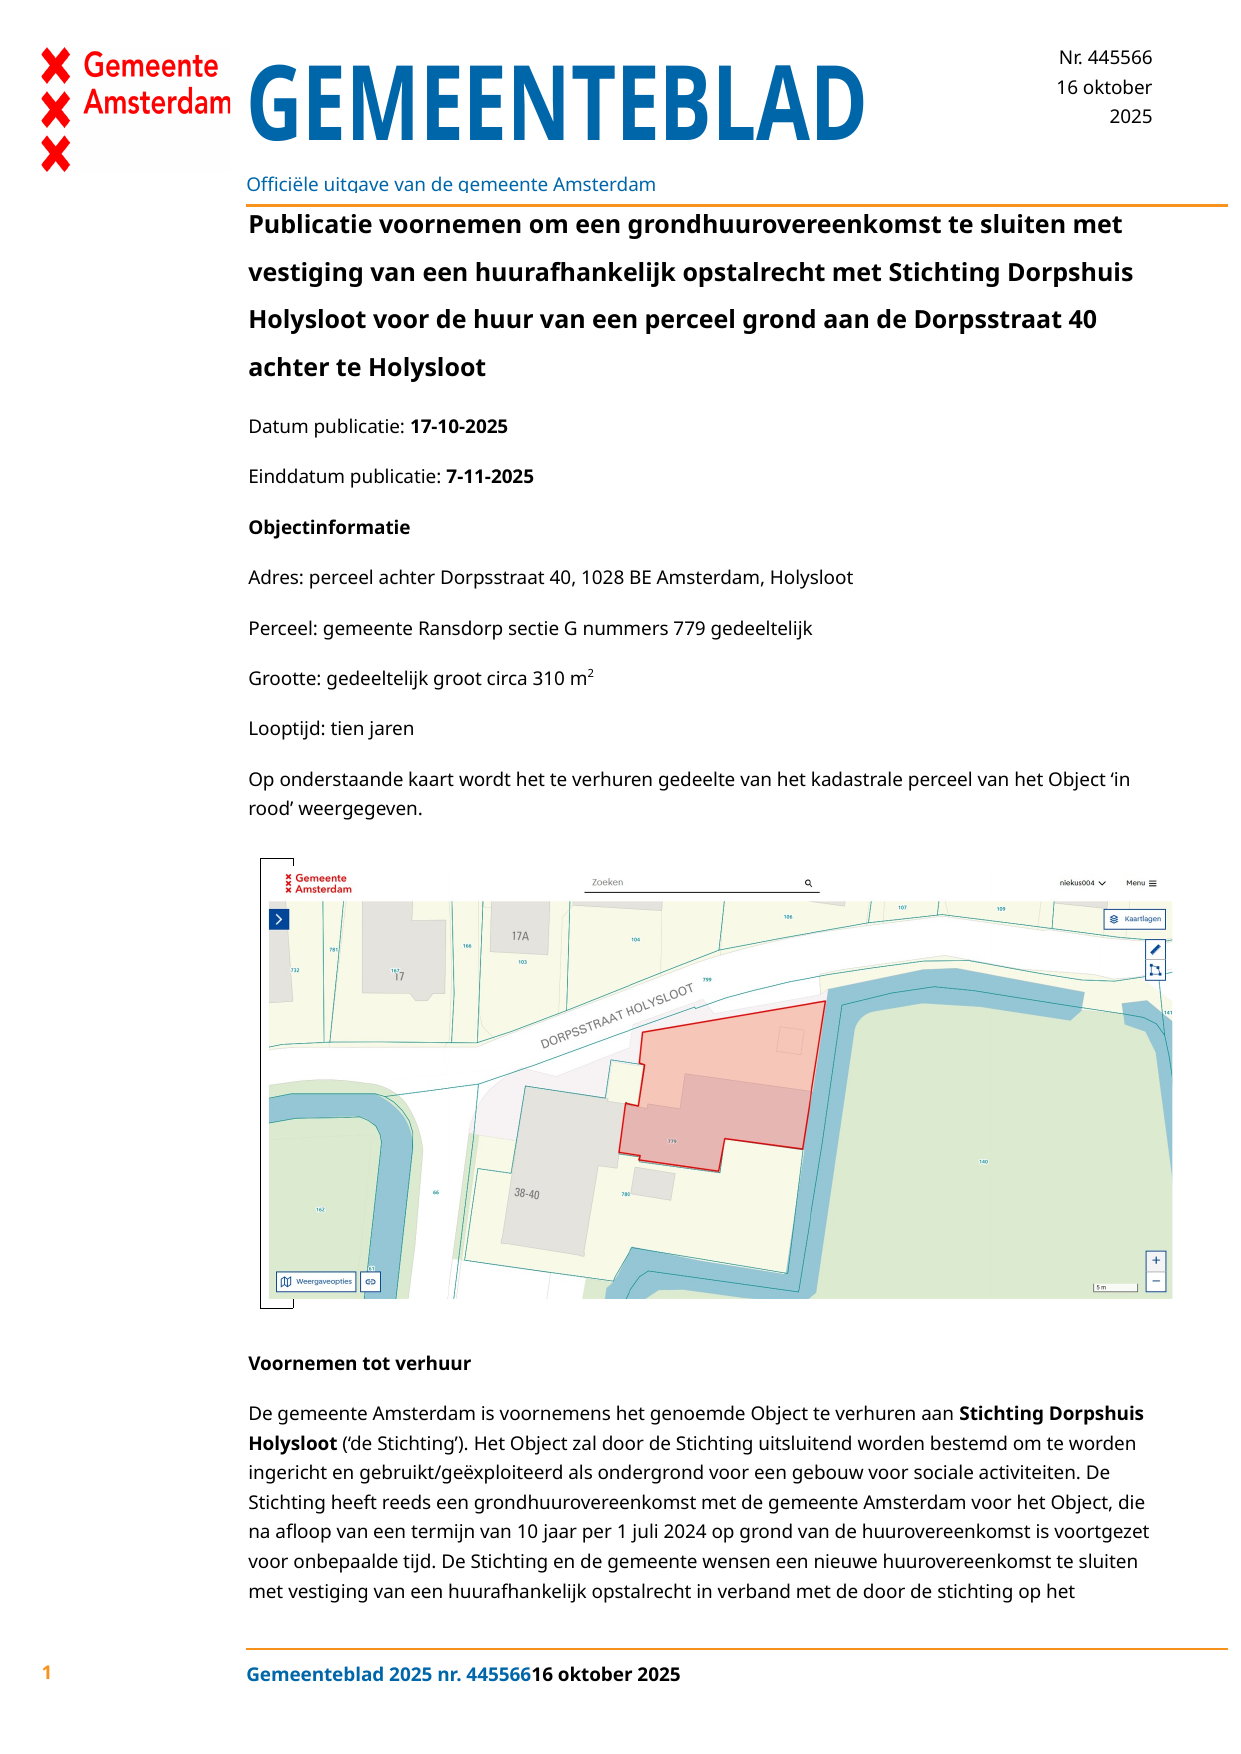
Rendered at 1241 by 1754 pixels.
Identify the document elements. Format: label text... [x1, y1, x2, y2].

text Op onderstaande kaart wordt het te verhuren gedeelte van het kadastrale perceel van het Object ‘in rood’ weergegeven. [248, 766, 1152, 821]
text Voornemen tot verhuur [248, 1350, 1152, 1376]
text Perceel: gemeente Ransdorp sectie G nummers 779 gedeeltelijk [248, 615, 1152, 641]
text Grootte: gedeeltelijk groot circa 310 m2 [248, 665, 1152, 691]
text Datum publicatie: 17-10-2025 [248, 413, 1152, 439]
text Publicatie voornemen om een grondhuurovereenkomst te sluiten met vestiging van een huurafhankelijk opstalrecht met Stichting Dorpshuis Holysloot voor de huur van een perceel grond aan de Dorpsstraat 40 achter te Holysloot [248, 207, 1152, 384]
text Einddatum publicatie: 7-11-2025 [248, 463, 1152, 489]
picture [41, 47, 231, 172]
text De gemeente Amsterdam is voornemens het genoemde Object te verhuren aan Stichting Dorpshuis Holysloot (‘de Stichting’). Het Object zal door de Stichting uitsluitend worden bestemd om te worden ingericht en gebruikt/geëxploiteerd als ondergrond voor een gebouw voor sociale activiteiten. De Stichting heeft reeds een grondhuurovereenkomst met de gemeente Amsterdam voor het Object, die na afloop van een termijn van 10 jaar per 1 juli 2024 op grond van de huurovereenkomst is voortgezet voor onbepaalde tijd. De Stichting en de gemeente wensen een nieuwe huurovereenkomst te sluiten met vestiging van een huurafhankelijk opstalrecht in verband met de door de stichting op het [248, 1400, 1152, 1603]
text Looptijd: tien jaren [248, 716, 1152, 741]
picture [268, 866, 1173, 1299]
text Objectinformatie [248, 514, 1152, 540]
text Adres: perceel achter Dorpsstraat 40, 1028 BE Amsterdam, Holysloot [248, 564, 1152, 590]
